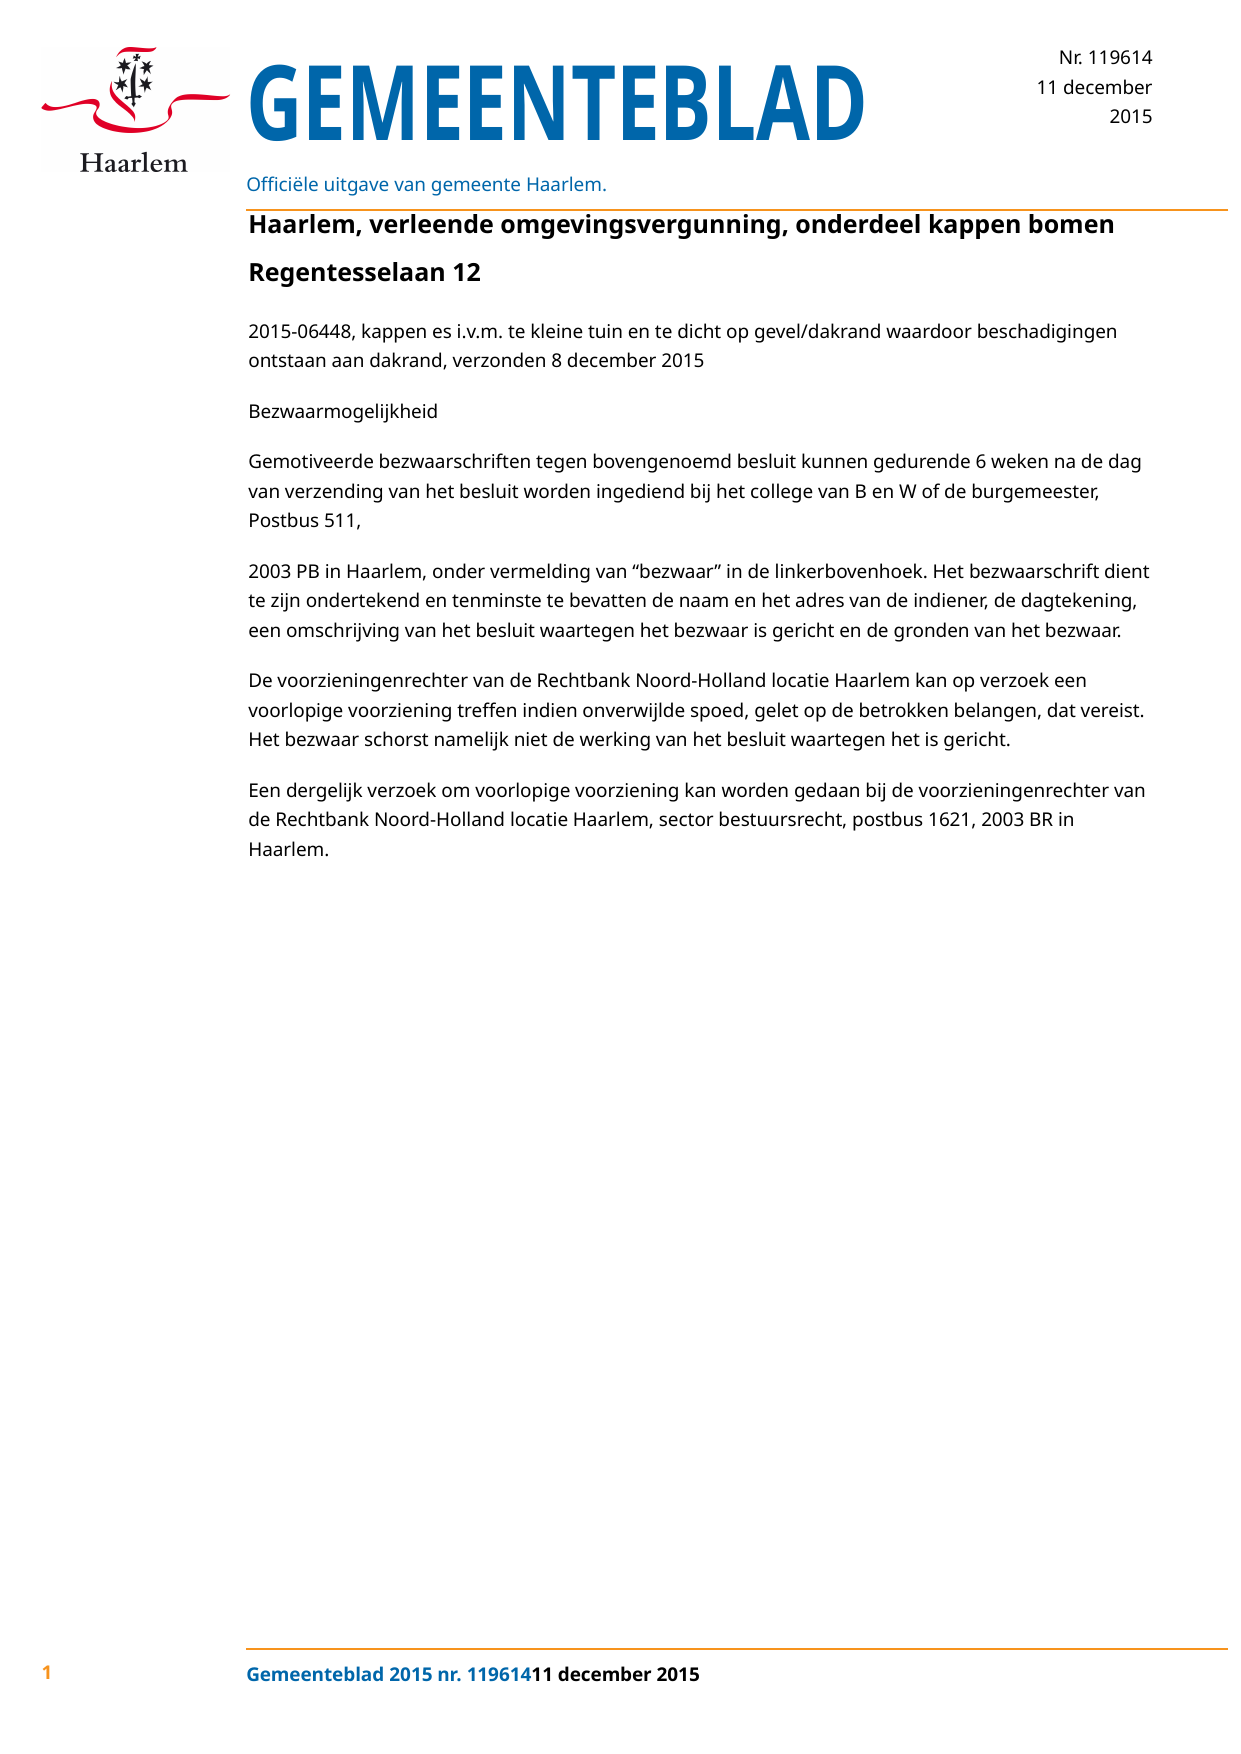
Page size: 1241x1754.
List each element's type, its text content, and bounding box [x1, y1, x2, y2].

text 2003 PB in Haarlem, onder vermelding van “bezwaar” in de linkerbovenhoek. Het bezwaarschrift dient te zijn ondertekend en tenminste te bevatten de naam en het adres van de indiener, de dagtekening, een omschrijving van het besluit waartegen het bezwaar is gericht en de gronden van het bezwaar. [248, 558, 1152, 643]
picture [41, 47, 231, 172]
text Een dergelijk verzoek om voorlopige voorziening kan worden gedaan bij de voorzieningenrechter van de Rechtbank Noord-Holland locatie Haarlem, sector bestuursrecht, postbus 1621, 2003 BR in Haarlem. [248, 777, 1152, 862]
text 2015-06448, kappen es i.v.m. te kleine tuin en te dicht op gevel/dakrand waardoor beschadigingen ontstaan aan dakrand, verzonden 8 december 2015 [248, 318, 1152, 373]
text De voorzieningenrechter van de Rechtbank Noord-Holland locatie Haarlem kan op verzoek een voorlopige voorziening treffen indien onverwijlde spoed, gelet op de betrokken belangen, dat vereist. Het bezwaar schorst namelijk niet de werking van het besluit waartegen het is gericht. [248, 667, 1152, 752]
text Bezwaarmogelijkheid [248, 398, 1152, 424]
text Gemotiveerde bezwaarschriften tegen bovengenoemd besluit kunnen gedurende 6 weken na de dag van verzending van het besluit worden ingediend bij het college van B en W of de burgemeester, Postbus 511, [248, 448, 1152, 533]
text Haarlem, verleende omgevingsvergunning, onderdeel kappen bomen Regentesselaan 12 [248, 211, 1152, 288]
